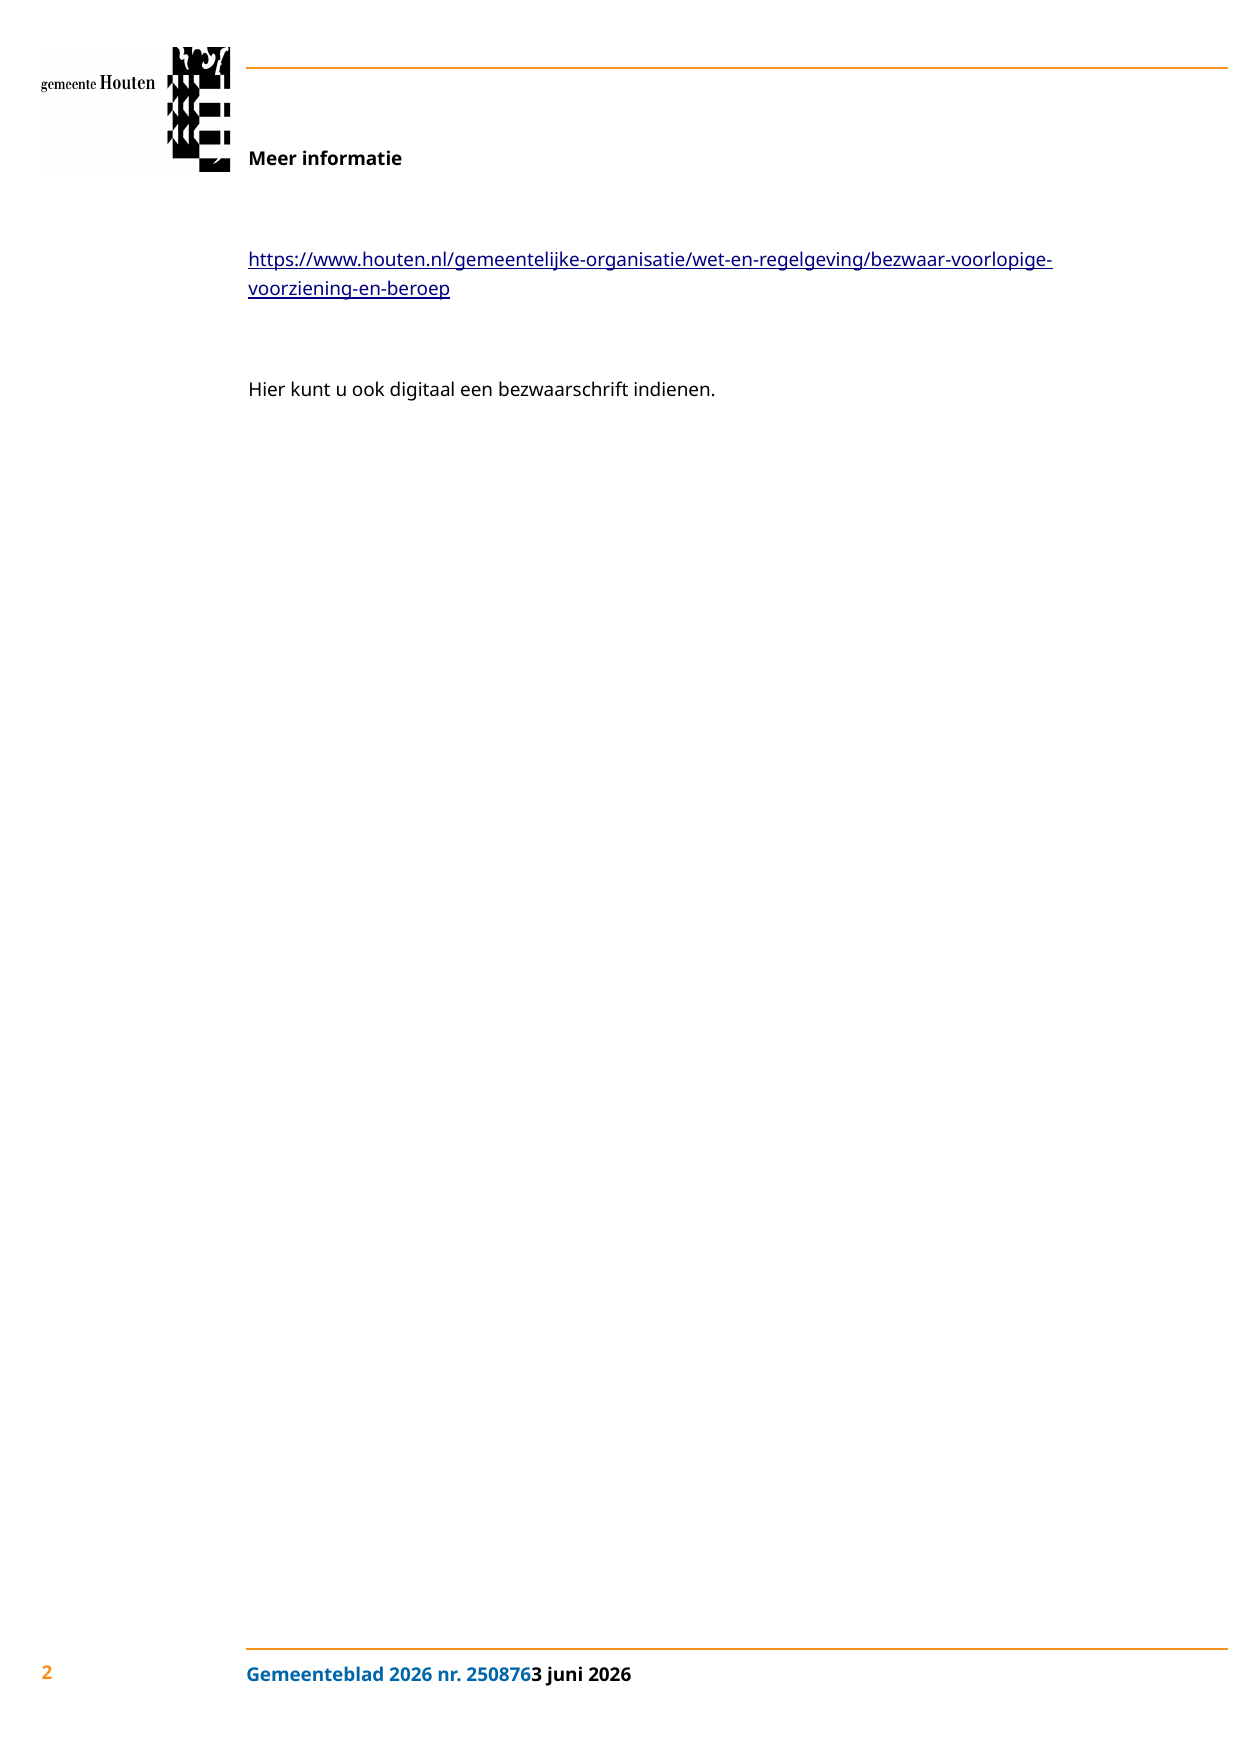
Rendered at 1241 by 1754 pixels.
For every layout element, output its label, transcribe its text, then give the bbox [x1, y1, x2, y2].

text Meer informatie [248, 145, 1152, 171]
picture [41, 47, 231, 172]
text https://www.houten.nl/gemeentelijke-organisatie/wet-en-regelgeving/bezwaar-voorlopige-voorziening-en-beroep [248, 246, 1152, 301]
text Hier kunt u ook digitaal een bezwaarschrift indienen. [248, 376, 1152, 402]
